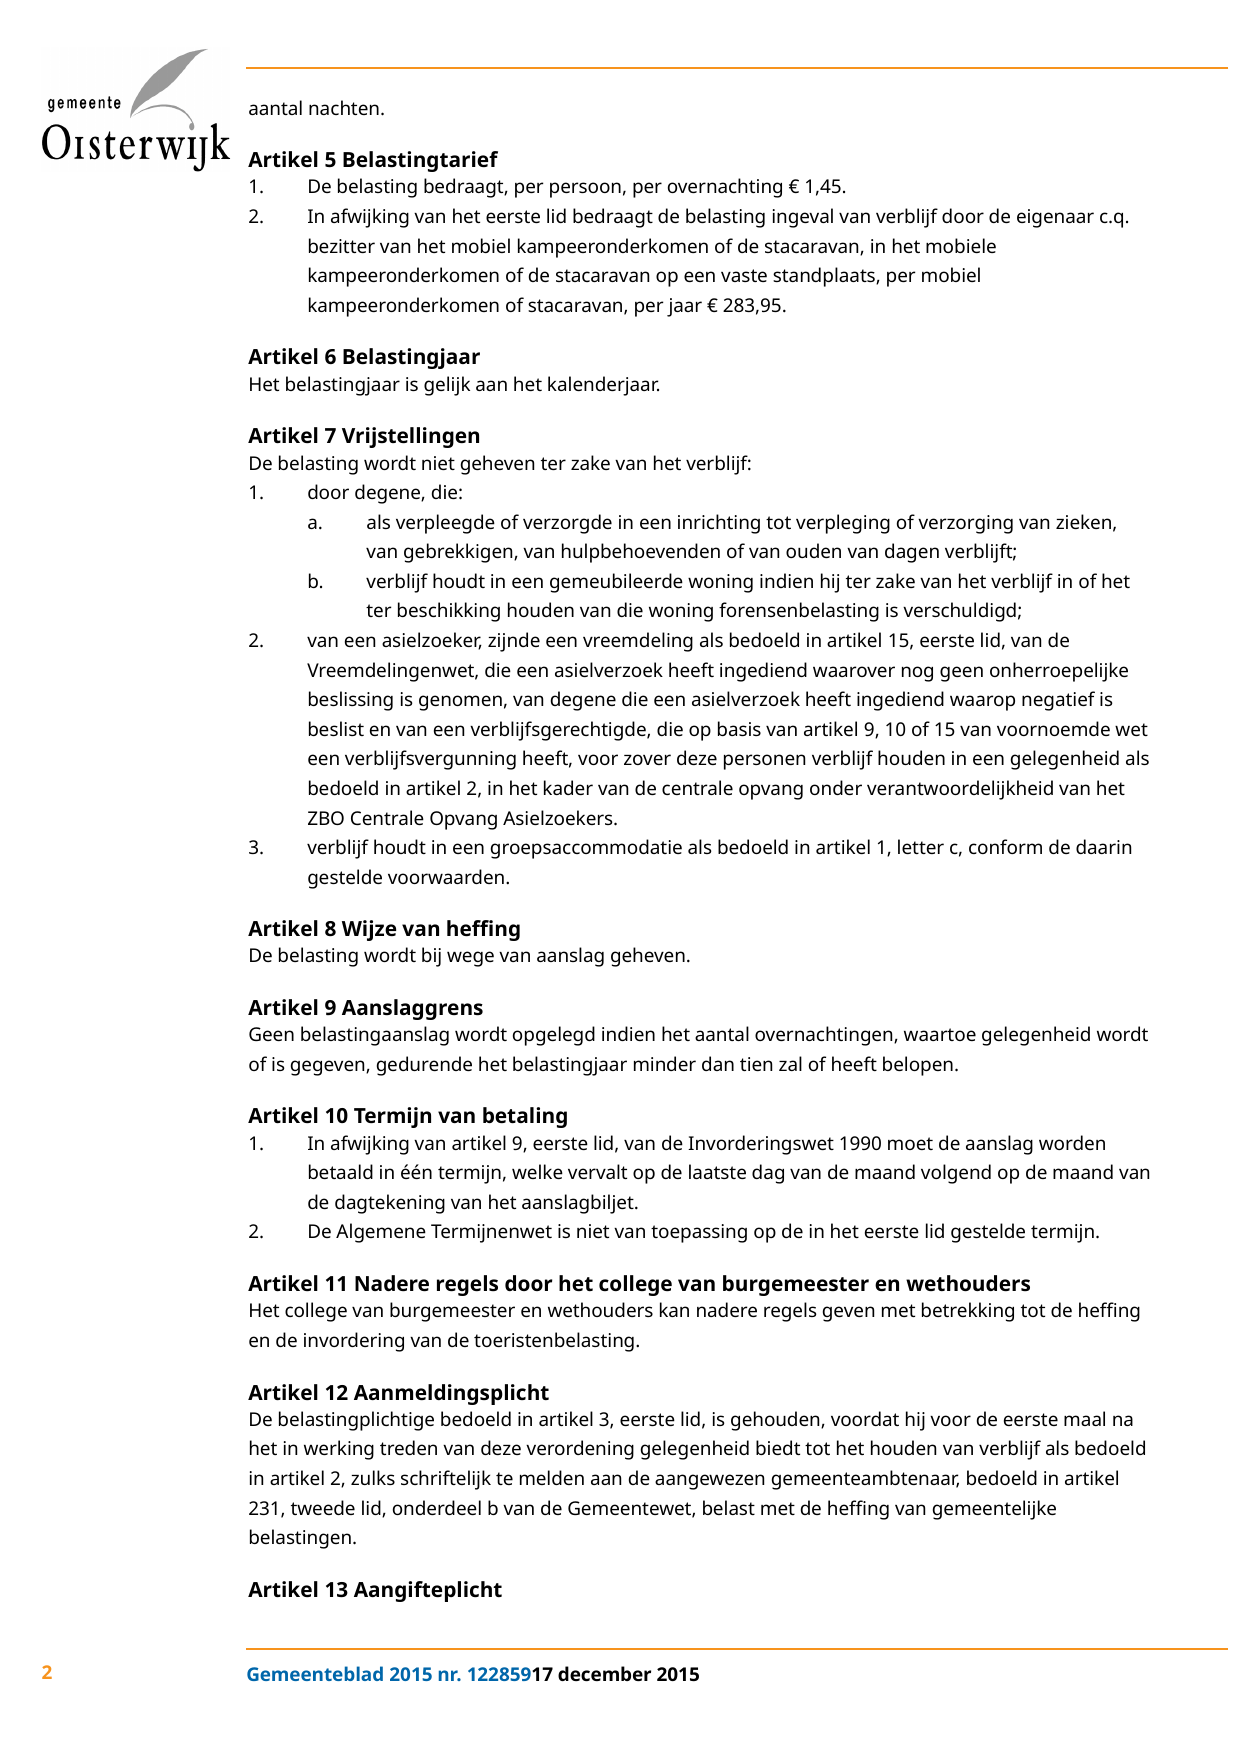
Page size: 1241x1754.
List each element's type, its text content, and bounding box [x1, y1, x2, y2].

text De belastingplichtige bedoeld in artikel 3, eerste lid, is gehouden, voordat hij voor de eerste maal na het in werking treden van deze verordening gelegenheid biedt tot het houden van verblijf als bedoeld in artikel 2, zulks schriftelijk te melden aan de aangewezen gemeenteambtenaar, bedoeld in artikel 231, tweede lid, onderdeel b van de Gemeentewet, belast met de heffing van gemeentelijke belastingen. [248, 1406, 1152, 1550]
list In afwijking van het eerste lid bedraagt de belasting ingeval van verblijf door de eigenaar c.q. bezitter van het mobiel kampeeronderkomen of de stacaravan, in het mobiele kampeeronderkomen of de stacaravan op een vaste standplaats, per mobiel kampeeronderkomen of stacaravan, per jaar € 283,95. [248, 203, 1152, 318]
list als verpleegde of verzorgde in een inrichting tot verpleging of verzorging van zieken, van gebrekkigen, van hulpbehoevenden of van ouden van dagen verblijft; [307, 509, 1152, 564]
list verblijf houdt in een gemeubileerde woning indien hij ter zake van het verblijf in of het ter beschikking houden van die woning forensenbelasting is verschuldigd; [307, 568, 1152, 623]
text Artikel 7 Vrijstellingen [248, 421, 1152, 450]
list De belasting bedraagt, per persoon, per overnachting € 1,45. [248, 174, 1152, 199]
text Artikel 5 Belastingtarief [248, 145, 1152, 174]
list In afwijking van artikel 9, eerste lid, van de Invorderingswet 1990 moet de aanslag worden betaald in één termijn, welke vervalt op de laatste dag van de maand volgend op de maand van de dagtekening van het aanslagbiljet. [248, 1130, 1152, 1215]
text Artikel 8 Wijze van heffing [248, 914, 1152, 943]
text Het college van burgemeester en wethouders kan nadere regels geven met betrekking tot de heffing en de invordering van de toeristenbelasting. [248, 1298, 1152, 1353]
text Artikel 6 Belastingjaar [248, 342, 1152, 371]
text Het belastingjaar is gelijk aan het kalenderjaar. [248, 371, 1152, 397]
text De belasting wordt niet geheven ter zake van het verblijf: [248, 450, 1152, 475]
text Artikel 9 Aanslaggrens [248, 993, 1152, 1022]
text Geen belastingaanslag wordt opgelegd indien het aantal overnachtingen, waartoe gelegenheid wordt of is gegeven, gedurende het belastingjaar minder dan tien zal of heeft belopen. [248, 1022, 1152, 1077]
list De Algemene Termijnenwet is niet van toepassing op de in het eerste lid gestelde termijn. [248, 1219, 1152, 1244]
text De belasting wordt bij wege van aanslag geheven. [248, 943, 1152, 968]
text Artikel 11 Nadere regels door het college van burgemeester en wethouders [248, 1269, 1152, 1298]
text Artikel 13 Aangifteplicht [248, 1575, 1152, 1603]
text aantal nachten. [248, 95, 1152, 121]
list verblijf houdt in een groepsaccommodatie als bedoeld in artikel 1, letter c, conform de daarin gestelde voorwaarden. [248, 834, 1152, 889]
list van een asielzoeker, zijnde een vreemdeling als bedoeld in artikel 15, eerste lid, van de Vreemdelingenwet, die een asielverzoek heeft ingediend waarover nog geen onherroepelijke beslissing is genomen, van degene die een asielverzoek heeft ingediend waarop negatief is beslist en van een verblijfsgerechtigde, die op basis van artikel 9, 10 of 15 van voornoemde wet een verblijfsvergunning heeft, voor zover deze personen verblijf houden in een gelegenheid als bedoeld in artikel 2, in het kader van de centrale opvang onder verantwoordelijkheid van het ZBO Centrale Opvang Asielzoekers. [248, 627, 1152, 830]
text Artikel 12 Aanmeldingsplicht [248, 1378, 1152, 1406]
text Artikel 10 Termijn van betaling [248, 1102, 1152, 1130]
picture [41, 47, 231, 172]
list door degene, die: [248, 479, 1152, 505]
